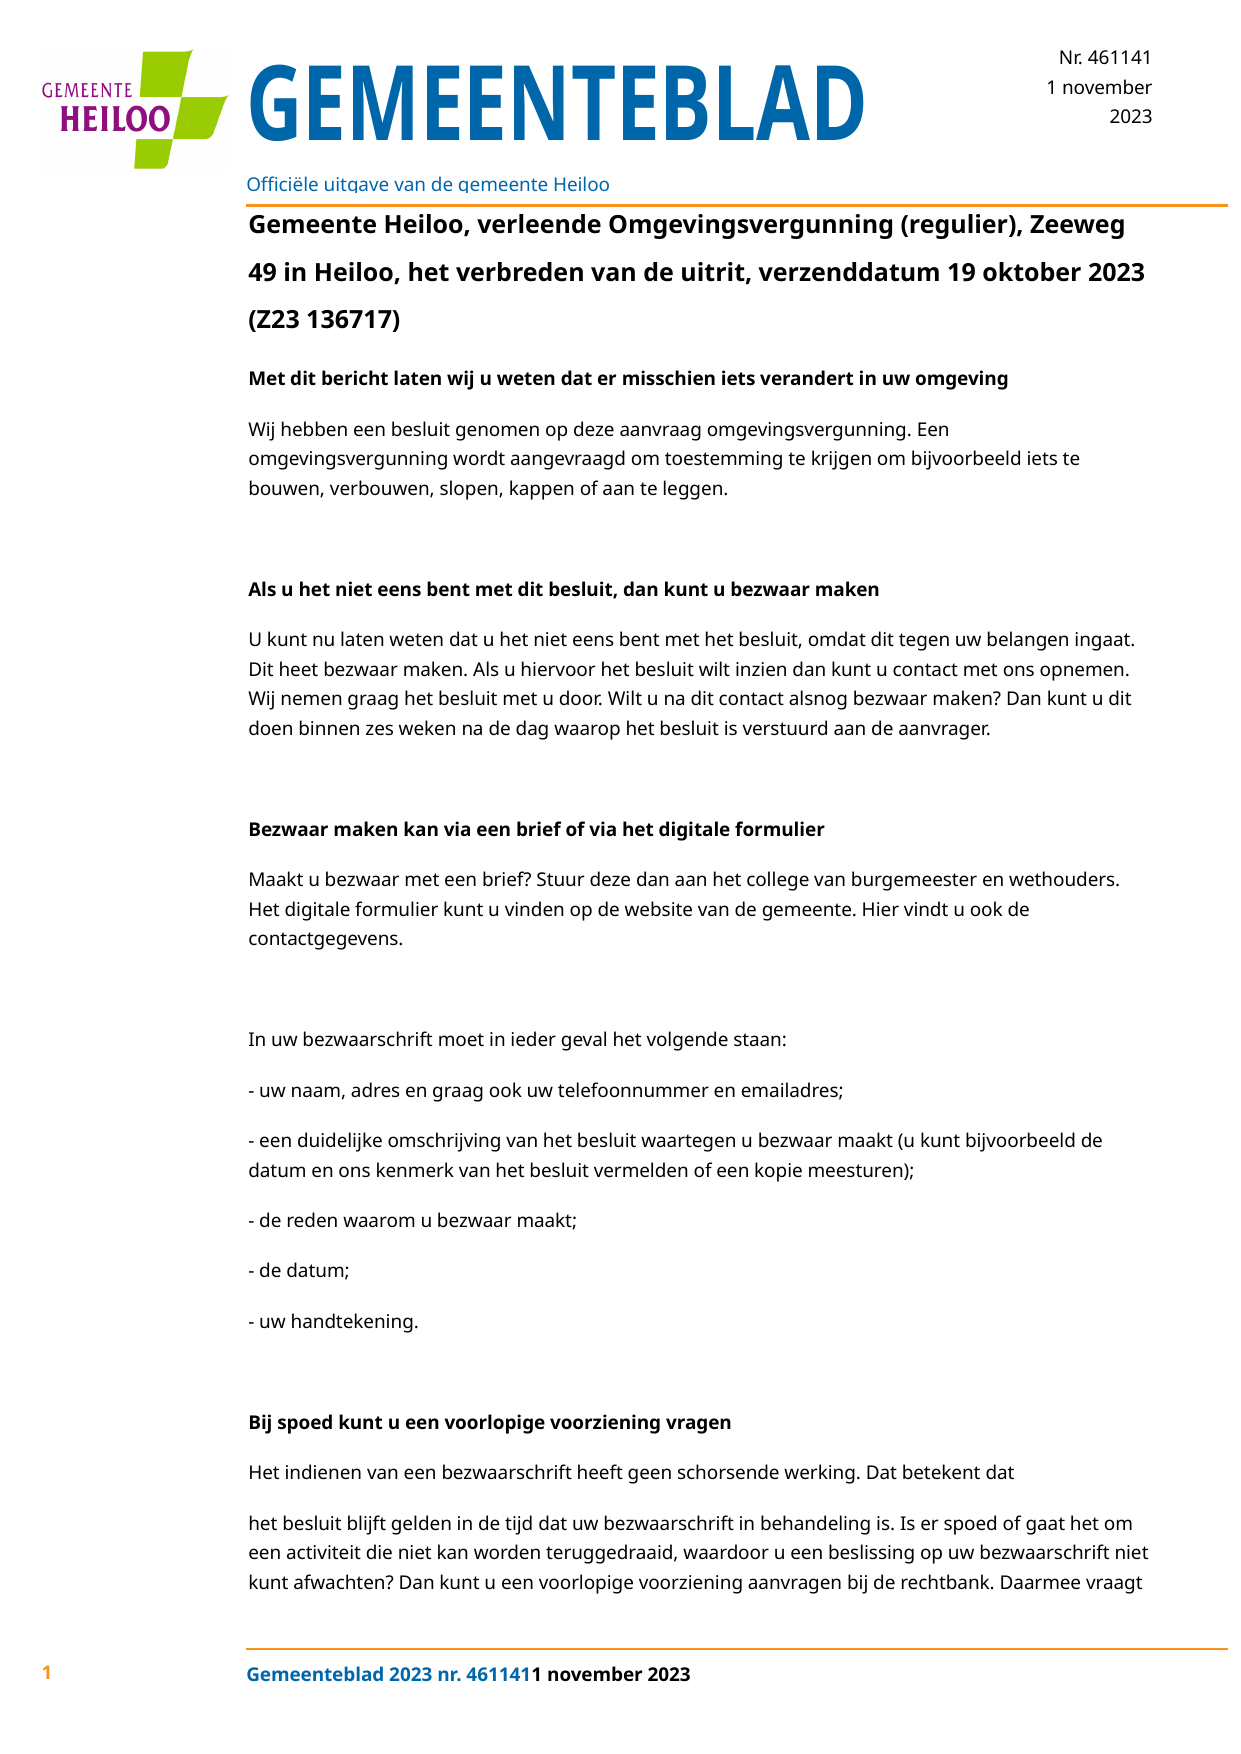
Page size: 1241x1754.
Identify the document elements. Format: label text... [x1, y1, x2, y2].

text - een duidelijke omschrijving van het besluit waartegen u bezwaar maakt (u kunt bijvoorbeeld de datum en ons kenmerk van het besluit vermelden of een kopie meesturen); [248, 1127, 1152, 1182]
text Maakt u bezwaar met een brief? Stuur deze dan aan het college van burgemeester en wethouders. Het digitale formulier kunt u vinden op de website van de gemeente. Hier vindt u ook de contactgegevens. [248, 866, 1152, 951]
text Met dit bericht laten wij u weten dat er misschien iets verandert in uw omgeving [248, 366, 1152, 391]
text - de reden waarom u bezwaar maakt; [248, 1207, 1152, 1233]
text Gemeente Heiloo, verleende Omgevingsvergunning (regulier), Zeeweg 49 in Heiloo, het verbreden van de uitrit, verzenddatum 19 oktober 2023 (Z23 136717) [248, 207, 1152, 336]
text - de datum; [248, 1258, 1152, 1283]
picture [41, 47, 231, 172]
text - uw handtekening. [248, 1308, 1152, 1334]
text Het indienen van een bezwaarschrift heeft geen schorsende werking. Dat betekent dat [248, 1459, 1152, 1485]
text Wij hebben een besluit genomen op deze aanvraag omgevingsvergunning. Een omgevingsvergunning wordt aangevraagd om toestemming te krijgen om bijvoorbeeld iets te bouwen, verbouwen, slopen, kappen of aan te leggen. [248, 416, 1152, 501]
text Als u het niet eens bent met dit besluit, dan kunt u bezwaar maken [248, 576, 1152, 602]
text In uw bezwaarschrift moet in ieder geval het volgende staan: [248, 1026, 1152, 1052]
text U kunt nu laten weten dat u het niet eens bent met het besluit, omdat dit tegen uw belangen ingaat. Dit heet bezwaar maken. Als u hiervoor het besluit wilt inzien dan kunt u contact met ons opnemen. Wij nemen graag het besluit met u door. Wilt u na dit contact alsnog bezwaar maken? Dan kunt u dit doen binnen zes weken na de dag waarop het besluit is verstuurd aan de aanvrager. [248, 626, 1152, 741]
text - uw naam, adres en graag ook uw telefoonnummer en emailadres; [248, 1077, 1152, 1102]
text Bezwaar maken kan via een brief of via het digitale formulier [248, 816, 1152, 842]
text het besluit blijft gelden in de tijd dat uw bezwaarschrift in behandeling is. Is er spoed of gaat het om een activiteit die niet kan worden teruggedraaid, waardoor u een beslissing op uw bezwaarschrift niet kunt afwachten? Dan kunt u een voorlopige voorziening aanvragen bij de rechtbank. Daarmee vraagt [248, 1510, 1152, 1594]
text Bij spoed kunt u een voorlopige voorziening vragen [248, 1409, 1152, 1434]
